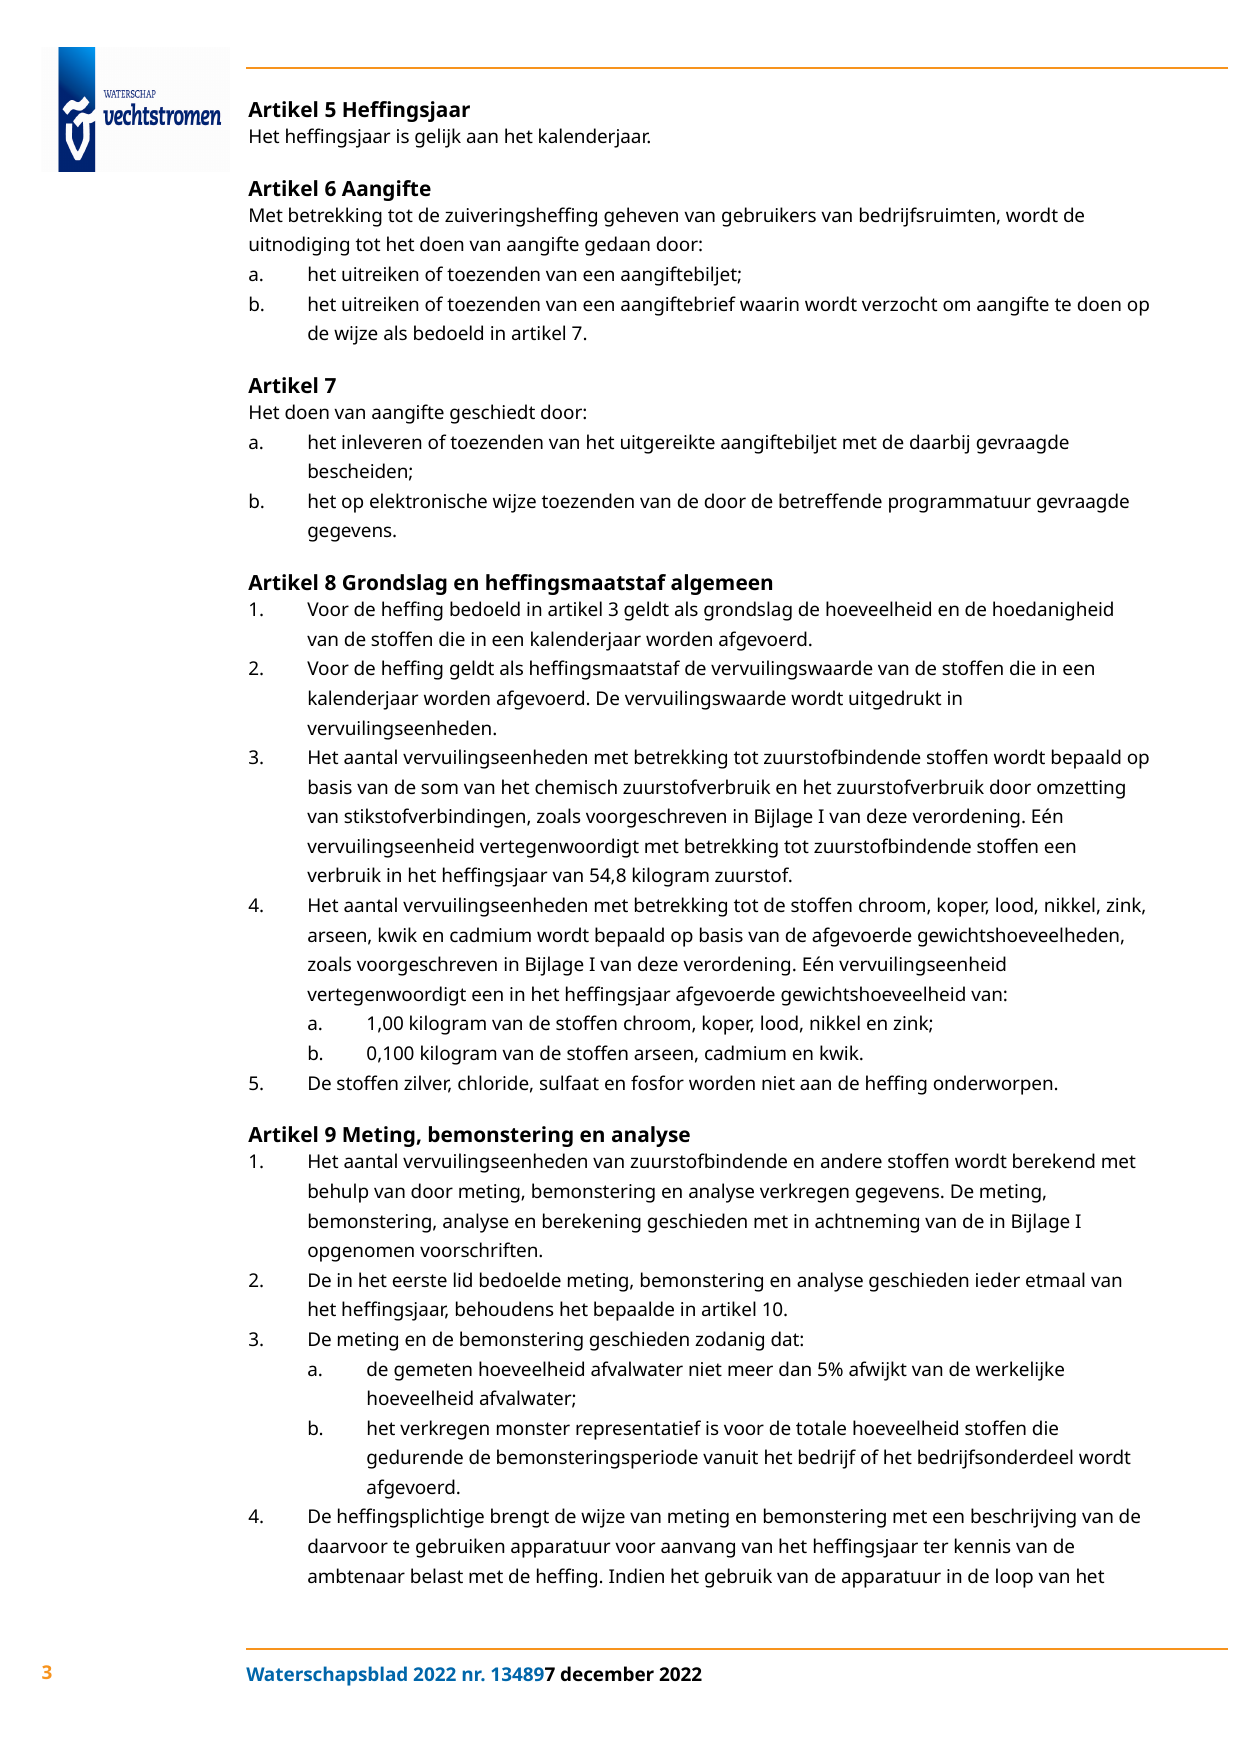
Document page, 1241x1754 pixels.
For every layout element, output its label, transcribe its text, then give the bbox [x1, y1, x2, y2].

text Artikel 6 Aangifte [248, 174, 1152, 202]
list Het aantal vervuilingseenheden met betrekking tot zuurstofbindende stoffen wordt bepaald op basis van de som van het chemisch zuurstofverbruik en het zuurstofverbruik door omzetting van stikstofverbindingen, zoals voorgeschreven in Bijlage I van deze verordening. Eén vervuilingseenheid vertegenwoordigt met betrekking tot zuurstofbindende stoffen een verbruik in het heffingsjaar van 54,8 kilogram zuurstof. [248, 744, 1152, 888]
list het uitreiken of toezenden van een aangiftebiljet; [248, 261, 1152, 287]
text Artikel 5 Heffingsjaar [248, 95, 1152, 123]
list de gemeten hoeveelheid afvalwater niet meer dan 5% afwijkt van de werkelijke hoeveelheid afvalwater; [307, 1356, 1152, 1411]
text Artikel 9 Meting, bemonstering en analyse [248, 1120, 1152, 1149]
text Artikel 7 [248, 371, 1152, 399]
list 1,00 kilogram van de stoffen chroom, koper, lood, nikkel en zink; [307, 1011, 1152, 1036]
list 0,100 kilogram van de stoffen arseen, cadmium en kwik. [307, 1040, 1152, 1066]
list het uitreiken of toezenden van een aangiftebrief waarin wordt verzocht om aangifte te doen op de wijze als bedoeld in artikel 7. [248, 291, 1152, 346]
text Het heffingsjaar is gelijk aan het kalenderjaar. [248, 123, 1152, 149]
list De meting en de bemonstering geschieden zodanig dat: [248, 1326, 1152, 1352]
picture [41, 47, 231, 172]
text Artikel 8 Grondslag en heffingsmaatstaf algemeen [248, 568, 1152, 596]
list Het aantal vervuilingseenheden met betrekking tot de stoffen chroom, koper, lood, nikkel, zink, arseen, kwik en cadmium wordt bepaald op basis van de afgevoerde gewichtshoeveelheden, zoals voorgeschreven in Bijlage I van deze verordening. Eén vervuilingseenheid vertegenwoordigt een in het heffingsjaar afgevoerde gewichtshoeveelheid van: [248, 892, 1152, 1007]
list het verkregen monster representatief is voor de totale hoeveelheid stoffen die gedurende de bemonsteringsperiode vanuit het bedrijf of het bedrijfsonderdeel wordt afgevoerd. [307, 1415, 1152, 1500]
text Met betrekking tot de zuiveringsheffing geheven van gebruikers van bedrijfsruimten, wordt de uitnodiging tot het doen van aangifte gedaan door: [248, 202, 1152, 257]
list Het aantal vervuilingseenheden van zuurstofbindende en andere stoffen wordt berekend met behulp van door meting, bemonstering en analyse verkregen gegevens. De meting, bemonstering, analyse en berekening geschieden met in achtneming van de in Bijlage I opgenomen voorschriften. [248, 1149, 1152, 1263]
list De stoffen zilver, chloride, sulfaat en fosfor worden niet aan de heffing onderworpen. [248, 1070, 1152, 1096]
list Voor de heffing geldt als heffingsmaatstaf de vervuilingswaarde van de stoffen die in een kalenderjaar worden afgevoerd. De vervuilingswaarde wordt uitgedrukt in vervuilingseenheden. [248, 656, 1152, 741]
list het op elektronische wijze toezenden van de door de betreffende programmatuur gevraagde gegevens. [248, 488, 1152, 543]
list De heffingsplichtige brengt de wijze van meting en bemonstering met een beschrijving van de daarvoor te gebruiken apparatuur voor aanvang van het heffingsjaar ter kennis van de ambtenaar belast met de heffing. Indien het gebruik van de apparatuur in de loop van het [248, 1504, 1152, 1588]
list het inleveren of toezenden van het uitgereikte aangiftebiljet met de daarbij gevraagde bescheiden; [248, 429, 1152, 484]
list Voor de heffing bedoeld in artikel 3 geldt als grondslag de hoeveelheid en de hoedanigheid van de stoffen die in een kalenderjaar worden afgevoerd. [248, 596, 1152, 652]
list De in het eerste lid bedoelde meting, bemonstering en analyse geschieden ieder etmaal van het heffingsjaar, behoudens het bepaalde in artikel 10. [248, 1267, 1152, 1322]
text Het doen van aangifte geschiedt door: [248, 399, 1152, 425]
